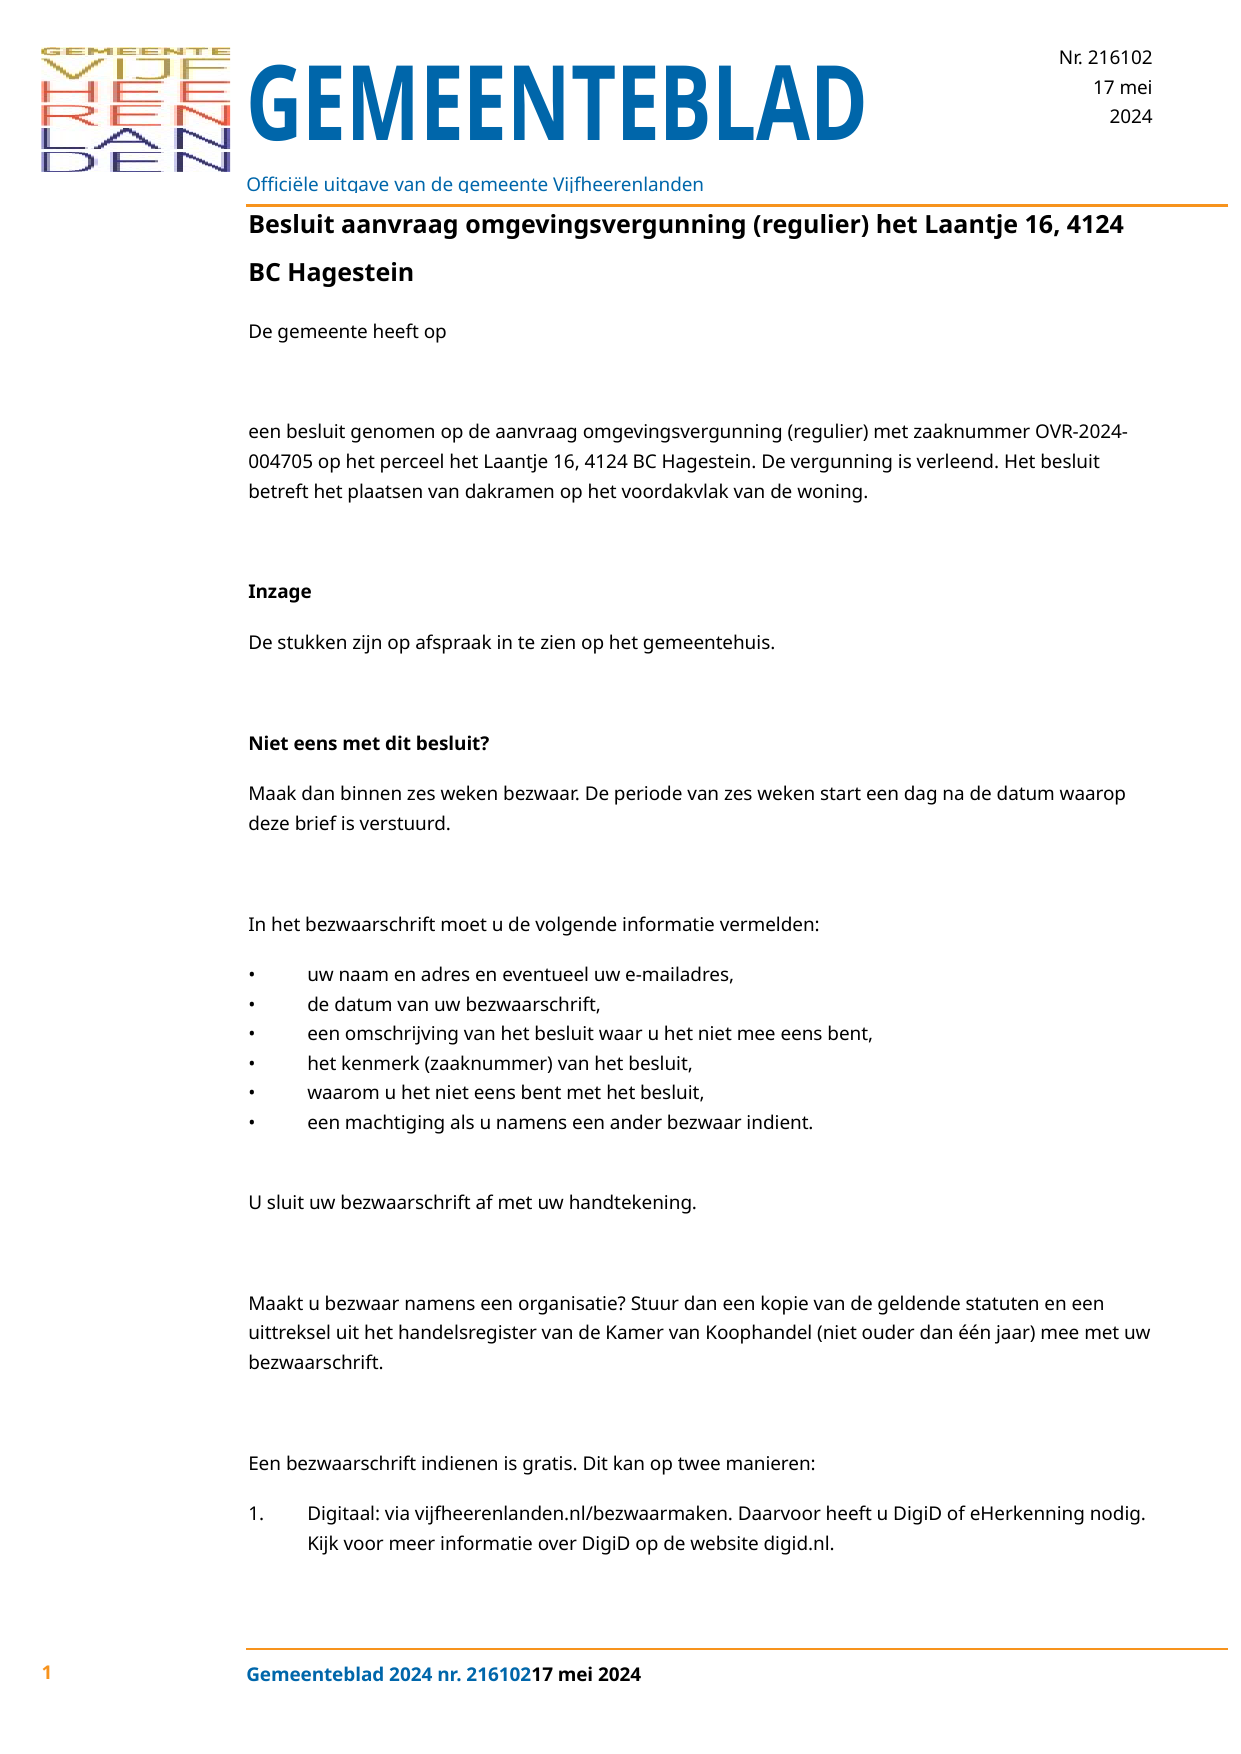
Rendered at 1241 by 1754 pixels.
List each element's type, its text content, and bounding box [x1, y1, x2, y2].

picture [41, 47, 231, 172]
list uw naam en adres en eventueel uw e-mailadres, [248, 961, 1152, 987]
text Een bezwaarschrift indienen is gratis. Dit kan op twee manieren: [248, 1450, 1152, 1476]
text U sluit uw bezwaarschrift af met uw handtekening. [248, 1189, 1152, 1215]
list een omschrijving van het besluit waar u het niet mee eens bent, [248, 1020, 1152, 1046]
list Digitaal: via vijfheerenlanden.nl/bezwaarmaken. Daarvoor heeft u DigiD of eHerkenning nodig. Kijk voor meer informatie over DigiD op de website digid.nl. [248, 1500, 1152, 1556]
text Inzage [248, 579, 1152, 604]
list het kenmerk (zaaknummer) van het besluit, [248, 1050, 1152, 1076]
text Besluit aanvraag omgevingsvergunning (regulier) het Laantje 16, 4124 BC Hagestein [248, 207, 1152, 288]
list waarom u het niet eens bent met het besluit, [248, 1079, 1152, 1105]
text De stukken zijn op afspraak in te zien op het gemeentehuis. [248, 629, 1152, 655]
text Maak dan binnen zes weken bezwaar. De periode van zes weken start een dag na de datum waarop deze brief is verstuurd. [248, 780, 1152, 836]
text In het bezwaarschrift moet u de volgende informatie vermelden: [248, 911, 1152, 937]
list een machtiging als u namens een ander bezwaar indient. [248, 1109, 1152, 1135]
text De gemeente heeft op [248, 318, 1152, 344]
list de datum van uw bezwaarschrift, [248, 991, 1152, 1017]
text een besluit genomen op de aanvraag omgevingsvergunning (regulier) met zaaknummer OVR-2024-004705 op het perceel het Laantje 16, 4124 BC Hagestein. De vergunning is verleend. Het besluit betreft het plaatsen van dakramen op het voordakvlak van de woning. [248, 419, 1152, 504]
text Maakt u bezwaar namens een organisatie? Stuur dan een kopie van de geldende statuten en een uittreksel uit het handelsregister van de Kamer van Koophandel (niet ouder dan één jaar) mee met uw bezwaarschrift. [248, 1290, 1152, 1375]
text Niet eens met dit besluit? [248, 730, 1152, 756]
